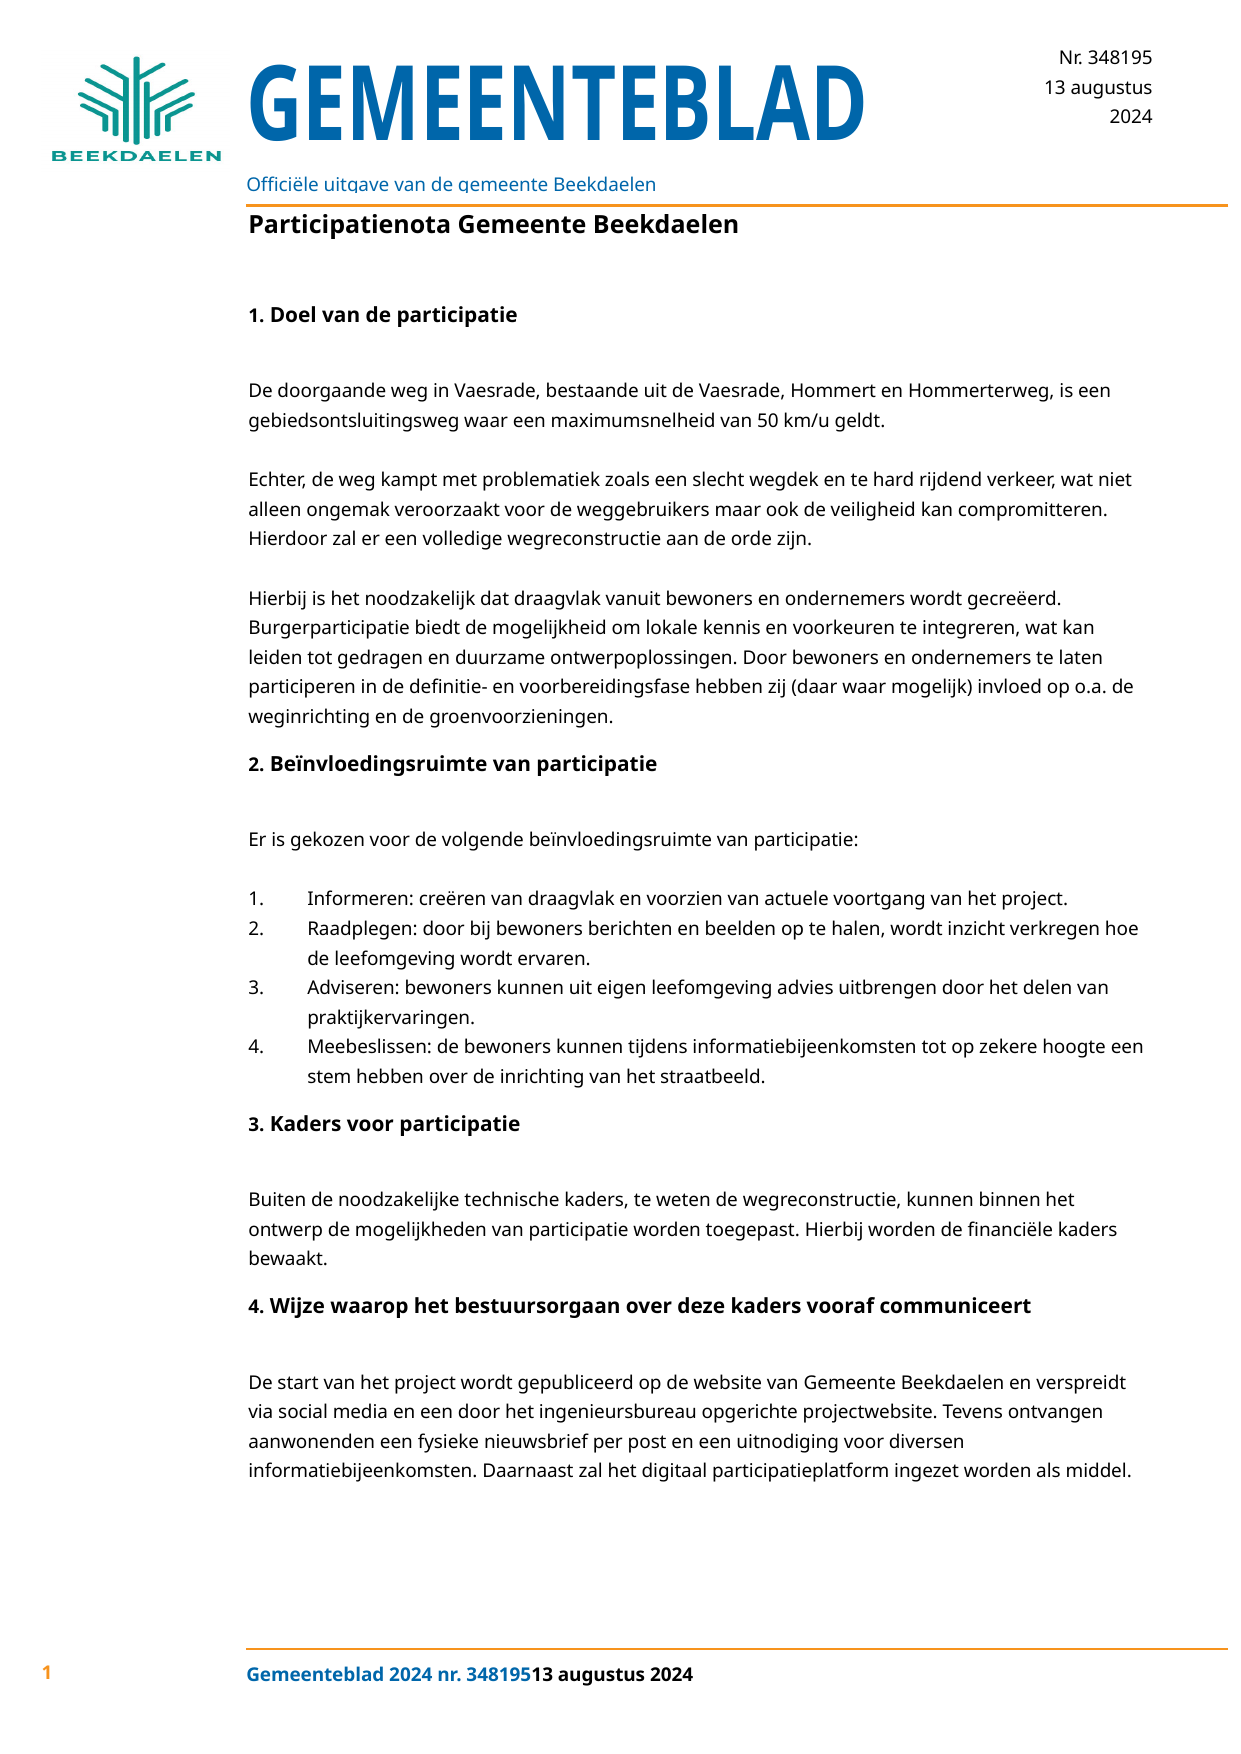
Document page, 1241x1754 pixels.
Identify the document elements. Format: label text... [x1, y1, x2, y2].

text Participatienota Gemeente Beekdaelen [248, 207, 1152, 241]
text 1. Doel van de participatie [248, 300, 1152, 328]
list Raadplegen: door bij bewoners berichten en beelden op te halen, wordt inzicht verkregen hoe de leefomgeving wordt ervaren. [248, 915, 1152, 970]
text 2. Beïnvloedingsruimte van participatie [248, 749, 1152, 777]
list Adviseren: bewoners kunnen uit eigen leefomgeving advies uitbrengen door het delen van praktijkervaringen. [248, 974, 1152, 1029]
text 4. Wijze waarop het bestuursorgaan over deze kaders vooraf communiceert [248, 1291, 1152, 1319]
text Buiten de noodzakelijke technische kaders, te weten de wegreconstructie, kunnen binnen het ontwerp de mogelijkheden van participatie worden toegepast. Hierbij worden de financiële kaders bewaakt. [248, 1186, 1152, 1271]
text Echter, de weg kampt met problematiek zoals een slecht wegdek en te hard rijdend verkeer, wat niet alleen ongemak veroorzaakt voor de weggebruikers maar ook de veiligheid kan compromitteren. Hierdoor zal er een volledige wegreconstructie aan de orde zijn. [248, 466, 1152, 551]
picture [41, 47, 231, 172]
list Meebeslissen: de bewoners kunnen tijdens informatiebijeenkomsten tot op zekere hoogte een stem hebben over de inrichting van het straatbeeld. [248, 1033, 1152, 1089]
text Er is gekozen voor de volgende beïnvloedingsruimte van participatie: [248, 826, 1152, 852]
text 3. Kaders voor participatie [248, 1109, 1152, 1137]
text Hierbij is het noodzakelijk dat draagvlak vanuit bewoners en ondernemers wordt gecreëerd. Burgerparticipatie biedt de mogelijkheid om lokale kennis en voorkeuren te integreren, wat kan leiden tot gedragen en duurzame ontwerpoplossingen. Door bewoners en ondernemers te laten participeren in de definitie- en voorbereidingsfase hebben zij (daar waar mogelijk) invloed op o.a. de weginrichting en de groenvoorzieningen. [248, 585, 1152, 729]
list Informeren: creëren van draagvlak en voorzien van actuele voortgang van het project. [248, 886, 1152, 911]
text De doorgaande weg in Vaesrade, bestaande uit de Vaesrade, Hommert en Hommerterweg, is een gebiedsontsluitingsweg waar een maximumsnelheid van 50 km/u geldt. [248, 378, 1152, 433]
text De start van het project wordt gepubliceerd op de website van Gemeente Beekdaelen en verspreidt via social media en een door het ingenieursbureau opgerichte projectwebsite. Tevens ontvangen aanwonenden een fysieke nieuwsbrief per post en een uitnodiging voor diversen informatiebijeenkomsten. Daarnaast zal het digitaal participatieplatform ingezet worden als middel. [248, 1369, 1152, 1483]
